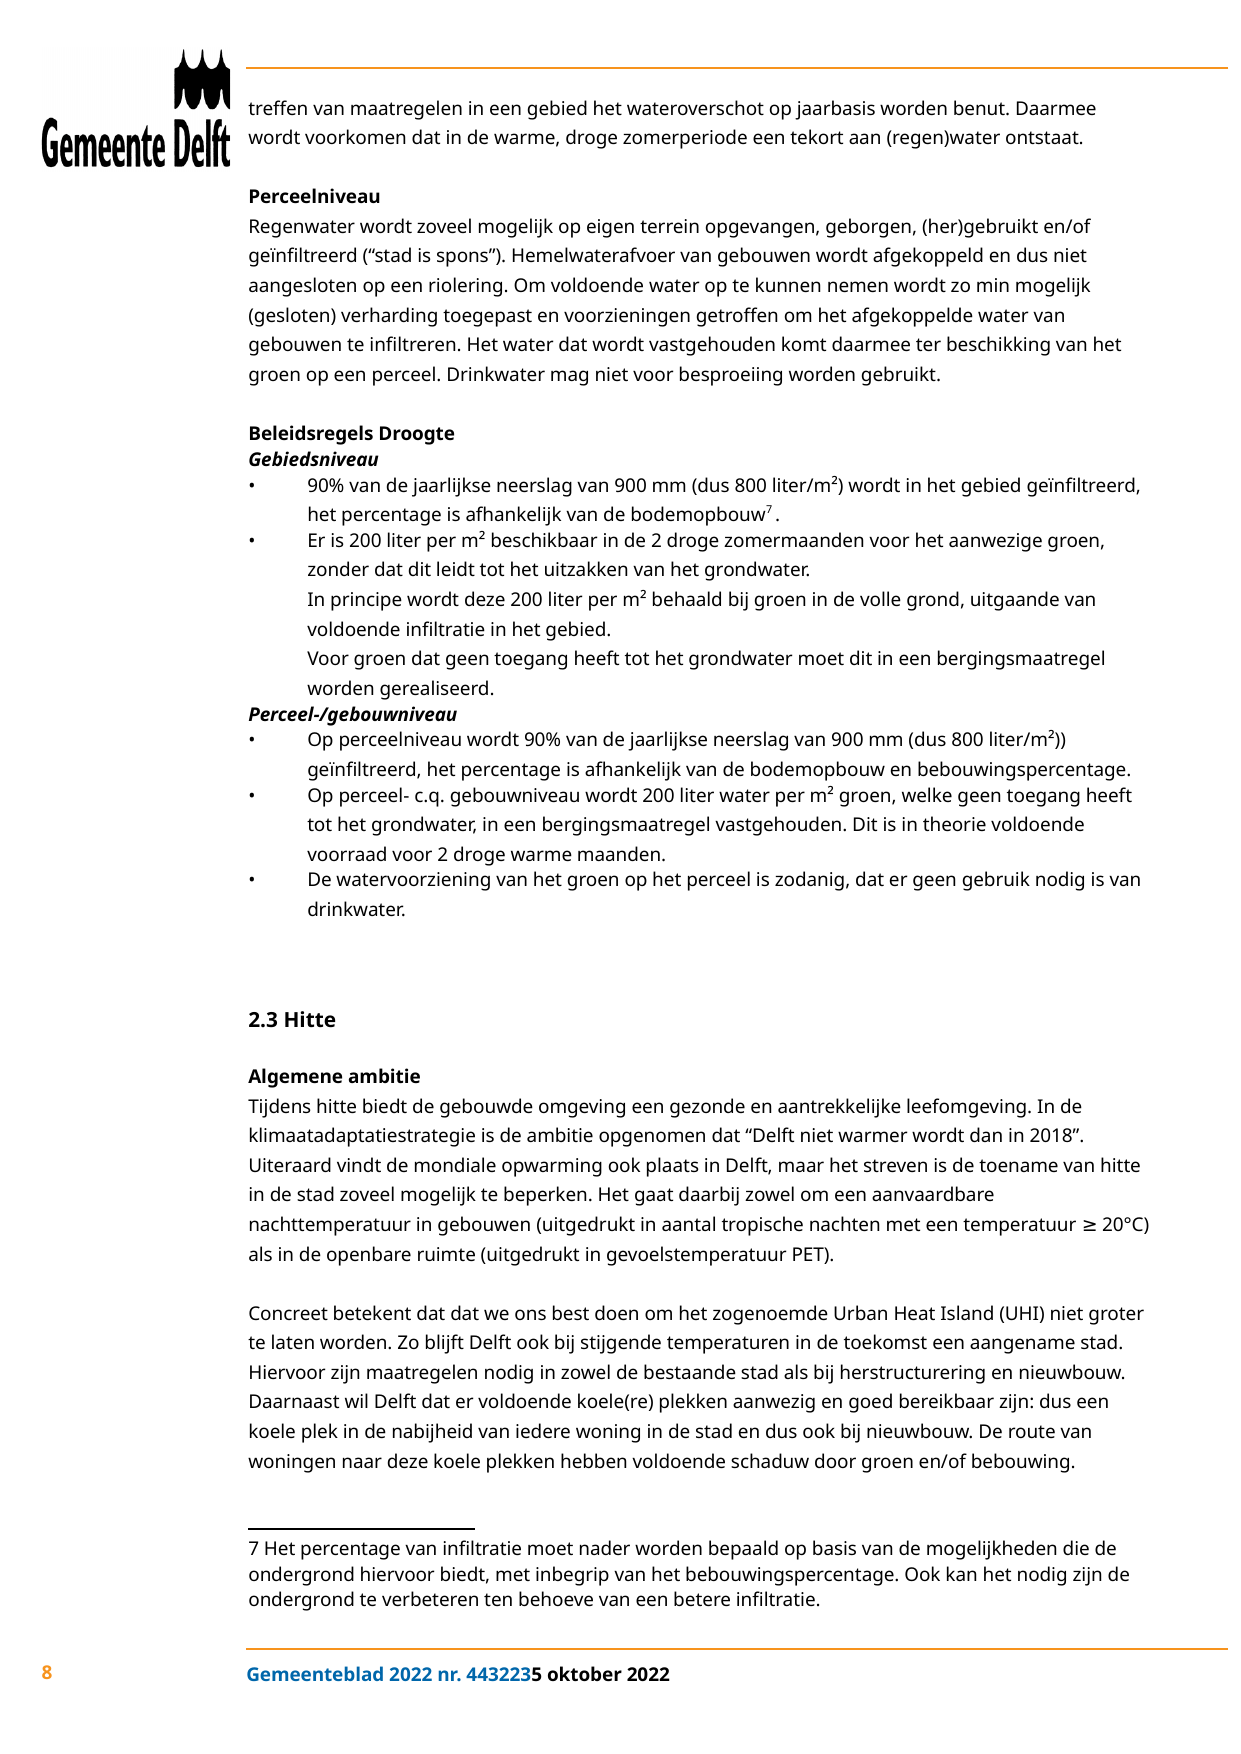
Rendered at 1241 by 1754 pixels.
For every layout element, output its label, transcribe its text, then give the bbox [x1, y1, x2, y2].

table_cell De watervoorziening van het groen op het perceel is zodanig, dat er geen gebruik nodig is van drinkwater. [248, 867, 1152, 922]
table_cell 90% van de jaarlijkse neerslag van 900 mm (dus 800 liter/m²) wordt in het gebied geïnfiltreerd, het percentage is afhankelijk van de bodemopbouw. [248, 472, 1152, 527]
text treffen van maatregelen in een gebied het wateroverschot op jaarbasis worden benut. Daarmee wordt voorkomen dat in de warme, droge zomerperiode een tekort aan (regen)water ontstaat. [248, 95, 1152, 150]
table_cell Op perceel- c.q. gebouwniveau wordt 200 liter water per m² groen, welke geen toegang heeft tot het grondwater, in een bergingsmaatregel vastgehouden. Dit is in theorie voldoende voorraad voor 2 droge warme maanden. [248, 782, 1152, 867]
text 2.3 Hitte [248, 1005, 1152, 1034]
table_cell Op perceelniveau wordt 90% van de jaarlijkse neerslag van 900 mm (dus 800 liter/m²)) geïnfiltreerd, het percentage is afhankelijk van de bodemopbouw en bebouwingspercentage. [248, 726, 1152, 782]
table_cell Gebiedsniveau [248, 446, 1152, 472]
text Concreet betekent dat dat we ons best doen om het zogenoemde Urban Heat Island (UHI) niet groter te laten worden. Zo blijft Delft ook bij stijgende temperaturen in de toekomst een aangename stad. Hiervoor zijn maatregelen nodig in zowel de bestaande stad als bij herstructurering en nieuwbouw. Daarnaast wil Delft dat er voldoende koele(re) plekken aanwezig en goed bereikbaar zijn: dus een koele plek in de nabijheid van iedere woning in de stad en dus ook bij nieuwbouw. De route van woningen naar deze koele plekken hebben voldoende schaduw door groen en/of bebouwing. [248, 1300, 1152, 1473]
picture [41, 47, 231, 172]
text Perceelniveau [248, 183, 1152, 209]
text Tijdens hitte biedt de gebouwde omgeving een gezonde en aantrekkelijke leefomgeving. In de klimaatadaptatiestrategie is de ambitie opgenomen dat “Delft niet warmer wordt dan in 2018”. Uiteraard vindt de mondiale opwarming ook plaats in Delft, maar het streven is de toename van hitte in de stad zoveel mogelijk te beperken. Het gaat daarbij zowel om een aanvaardbare nachttemperatuur in gebouwen (uitgedrukt in aantal tropische nachten met een temperatuur ≥ 20°C) als in de openbare ruimte (uitgedrukt in gevoelstemperatuur PET). [248, 1093, 1152, 1266]
table_header Beleidsregels Droogte [248, 420, 1152, 446]
text Algemene ambitie [248, 1063, 1152, 1089]
table_cell Perceel-/gebouwniveau [248, 701, 1152, 726]
text Regenwater wordt zoveel mogelijk op eigen terrein opgevangen, geborgen, (her)gebruikt en/of geïnfiltreerd (“stad is spons”). Hemelwaterafvoer van gebouwen wordt afgekoppeld en dus niet aangesloten op een riolering. Om voldoende water op te kunnen nemen wordt zo min mogelijk (gesloten) verharding toegepast en voorzieningen getroffen om het afgekoppelde water van gebouwen te infiltreren. Het water dat wordt vastgehouden komt daarmee ter beschikking van het groen op een perceel. Drinkwater mag niet voor besproeiing worden gebruikt. [248, 213, 1152, 387]
table_cell Er is 200 liter per m² beschikbaar in de 2 droge zomermaanden voor het aanwezige groen, zonder dat dit leidt tot het uitzakken van het grondwater. In principe wordt deze 200 liter per m² behaald bij groen in de volle grond, uitgaande van voldoende infiltratie in het gebied. Voor groen dat geen toegang heeft tot het grondwater moet dit in een bergingsmaatregel worden gerealiseerd. [248, 527, 1152, 701]
